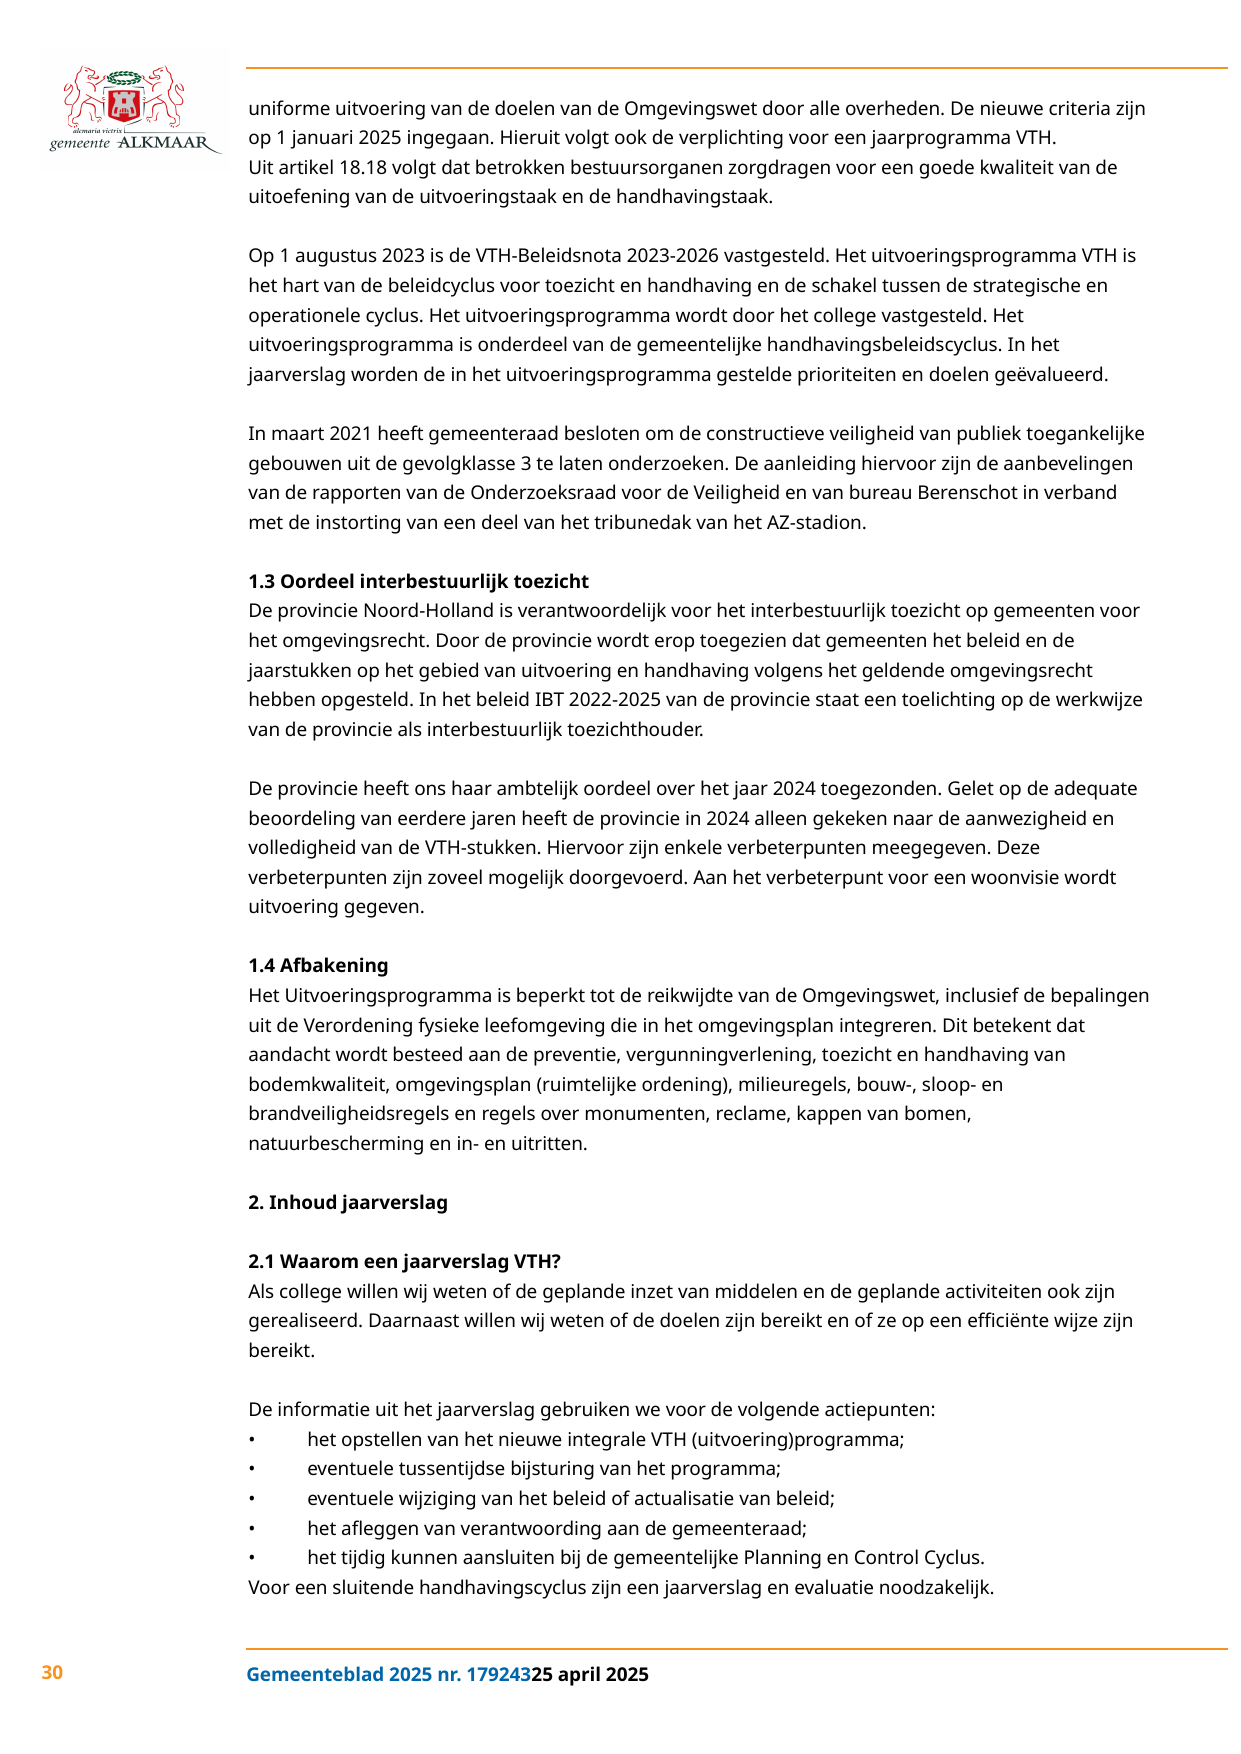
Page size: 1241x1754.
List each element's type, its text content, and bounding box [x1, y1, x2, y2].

text De informatie uit het jaarverslag gebruiken we voor de volgende actiepunten: [248, 1396, 1152, 1422]
list het afleggen van verantwoording aan de gemeenteraad; [248, 1515, 1152, 1541]
picture [41, 47, 231, 172]
text Voor een sluitende handhavingscyclus zijn een jaarverslag en evaluatie noodzakelijk. [248, 1574, 1152, 1600]
text Uit artikel 18.18 volgt dat betrokken bestuursorganen zorgdragen voor een goede kwaliteit van de uitoefening van de uitvoeringstaak en de handhavingstaak. [248, 154, 1152, 209]
text De provincie Noord-Holland is verantwoordelijk voor het interbestuurlijk toezicht op gemeenten voor het omgevingsrecht. Door de provincie wordt erop toegezien dat gemeenten het beleid en de jaarstukken op het gebied van uitvoering en handhaving volgens het geldende omgevingsrecht hebben opgesteld. In het beleid IBT 2022-2025 van de provincie staat een toelichting op de werkwijze van de provincie als interbestuurlijk toezichthouder. [248, 598, 1152, 742]
list eventuele wijziging van het beleid of actualisatie van beleid; [248, 1485, 1152, 1511]
text 2.1 Waarom een jaarverslag VTH? [248, 1248, 1152, 1274]
text De provincie heeft ons haar ambtelijk oordeel over het jaar 2024 toegezonden. Gelet op de adequate beoordeling van eerdere jaren heeft de provincie in 2024 alleen gekeken naar de aanwezigheid en volledigheid van de VTH-stukken. Hiervoor zijn enkele verbeterpunten meegegeven. Deze verbeterpunten zijn zoveel mogelijk doorgevoerd. Aan het verbeterpunt voor een woonvisie wordt uitvoering gegeven. [248, 775, 1152, 919]
list het opstellen van het nieuwe integrale VTH (uitvoering)programma; [248, 1426, 1152, 1452]
text 1.4 Afbakening [248, 953, 1152, 978]
list eventuele tussentijdse bijsturing van het programma; [248, 1456, 1152, 1481]
text Het Uitvoeringsprogramma is beperkt tot de reikwijdte van de Omgevingswet, inclusief de bepalingen uit de Verordening fysieke leefomgeving die in het omgevingsplan integreren. Dit betekent dat aandacht wordt besteed aan de preventie, vergunningverlening, toezicht en handhaving van bodemkwaliteit, omgevingsplan (ruimtelijke ordening), milieuregels, bouw-, sloop- en brandveiligheidsregels en regels over monumenten, reclame, kappen van bomen, natuurbescherming en in- en uitritten. [248, 982, 1152, 1156]
text 1.3 Oordeel interbestuurlijk toezicht [248, 568, 1152, 594]
text Als college willen wij weten of de geplande inzet van middelen en de geplande activiteiten ook zijn gerealiseerd. Daarnaast willen wij weten of de doelen zijn bereikt en of ze op een efficiënte wijze zijn bereikt. [248, 1278, 1152, 1363]
text Op 1 augustus 2023 is de VTH-Beleidsnota 2023-2026 vastgesteld. Het uitvoeringsprogramma VTH is het hart van de beleidcyclus voor toezicht en handhaving en de schakel tussen de strategische en operationele cyclus. Het uitvoeringsprogramma wordt door het college vastgesteld. Het uitvoeringsprogramma is onderdeel van de gemeentelijke handhavingsbeleidscyclus. In het jaarverslag worden de in het uitvoeringsprogramma gestelde prioriteiten en doelen geëvalueerd. [248, 243, 1152, 387]
text 2. Inhoud jaarverslag [248, 1189, 1152, 1215]
text uniforme uitvoering van de doelen van de Omgevingswet door alle overheden. De nieuwe criteria zijn op 1 januari 2025 ingegaan. Hieruit volgt ook de verplichting voor een jaarprogramma VTH. [248, 95, 1152, 150]
list het tijdig kunnen aansluiten bij de gemeentelijke Planning en Control Cyclus. [248, 1544, 1152, 1570]
text In maart 2021 heeft gemeenteraad besloten om de constructieve veiligheid van publiek toegankelijke gebouwen uit de gevolgklasse 3 te laten onderzoeken. De aanleiding hiervoor zijn de aanbevelingen van de rapporten van de Onderzoeksraad voor de Veiligheid en van bureau Berenschot in verband met de instorting van een deel van het tribunedak van het AZ-stadion. [248, 420, 1152, 535]
